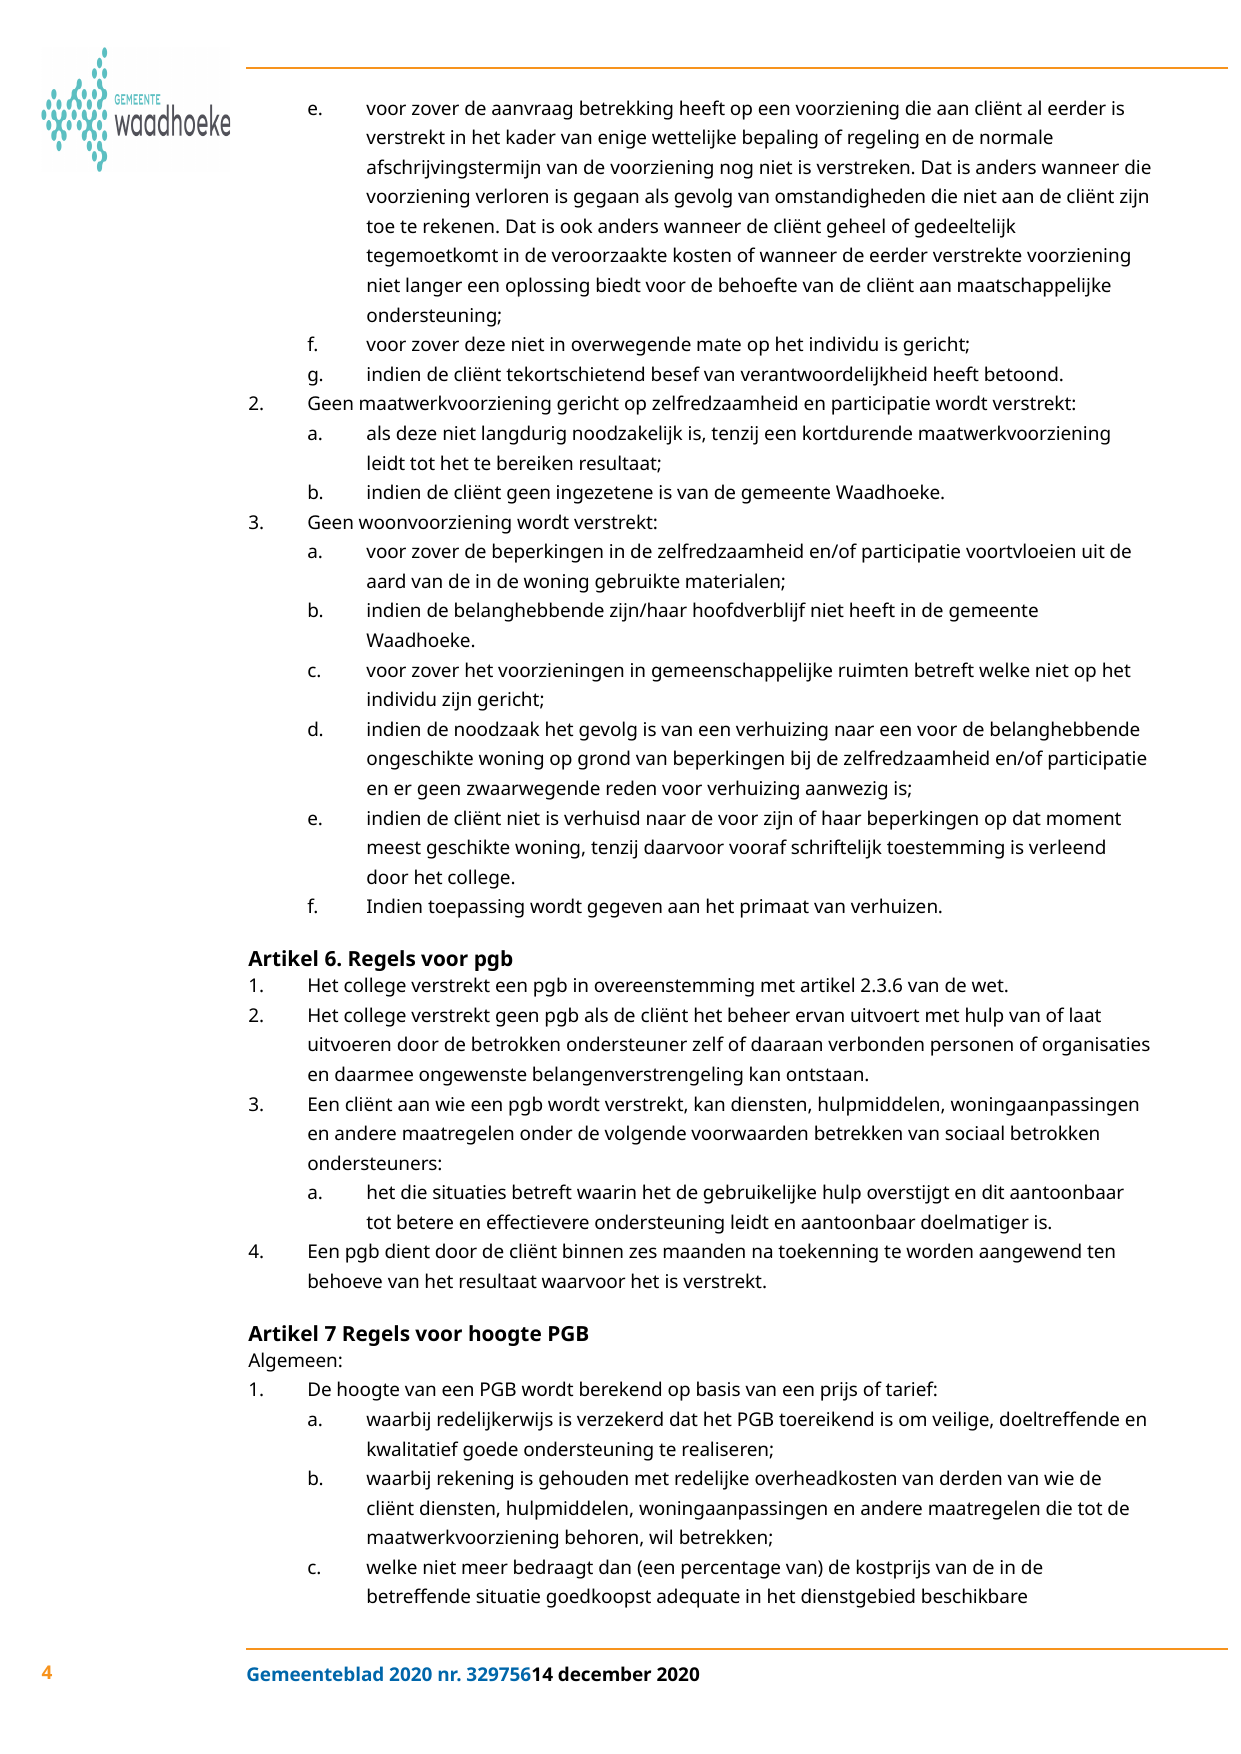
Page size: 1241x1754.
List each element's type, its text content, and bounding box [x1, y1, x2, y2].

list indien de belanghebbende zijn/haar hoofdverblijf niet heeft in de gemeente Waadhoeke. [307, 598, 1152, 653]
list Geen maatwerkvoorziening gericht op zelfredzaamheid en participatie wordt verstrekt: [248, 391, 1152, 416]
list indien de noodzaak het gevolg is van een verhuizing naar een voor de belanghebbende ongeschikte woning op grond van beperkingen bij de zelfredzaamheid en/of participatie en er geen zwaarwegende reden voor verhuizing aanwezig is; [307, 716, 1152, 801]
list welke niet meer bedraagt dan (een percentage van) de kostprijs van de in de betreffende situatie goedkoopst adequate in het dienstgebied beschikbare [307, 1554, 1152, 1609]
list Het college verstrekt een pgb in overeenstemming met artikel 2.3.6 van de wet. [248, 972, 1152, 998]
list indien de cliënt niet is verhuisd naar de voor zijn of haar beperkingen op dat moment meest geschikte woning, tenzij daarvoor vooraf schriftelijk toestemming is verleend door het college. [307, 805, 1152, 890]
list Het college verstrekt geen pgb als de cliënt het beheer ervan uitvoert met hulp van of laat uitvoeren door de betrokken ondersteuner zelf of daaraan verbonden personen of organisaties en daarmee ongewenste belangenverstrengeling kan ontstaan. [248, 1002, 1152, 1087]
list waarbij rekening is gehouden met redelijke overheadkosten van derden van wie de cliënt diensten, hulpmiddelen, woningaanpassingen en andere maatregelen die tot de maatwerkvoorziening behoren, wil betrekken; [307, 1465, 1152, 1550]
list het die situaties betreft waarin het de gebruikelijke hulp overstijgt en dit aantoonbaar tot betere en effectievere ondersteuning leidt en aantoonbaar doelmatiger is. [307, 1179, 1152, 1235]
picture [41, 47, 231, 172]
text Algemeen: [248, 1347, 1152, 1373]
list indien de cliënt geen ingezetene is van de gemeente Waadhoeke. [307, 479, 1152, 505]
list indien de cliënt tekortschietend besef van verantwoordelijkheid heeft betoond. [307, 361, 1152, 387]
text Artikel 6. Regels voor pgb [248, 944, 1152, 972]
list voor zover deze niet in overwegende mate op het individu is gericht; [307, 331, 1152, 357]
list Indien toepassing wordt gegeven aan het primaat van verhuizen. [307, 893, 1152, 919]
list Geen woonvoorziening wordt verstrekt: [248, 509, 1152, 535]
list waarbij redelijkerwijs is verzekerd dat het PGB toereikend is om veilige, doeltreffende en kwalitatief goede ondersteuning te realiseren; [307, 1406, 1152, 1462]
text Artikel 7 Regels voor hoogte PGB [248, 1319, 1152, 1347]
list voor zover het voorzieningen in gemeenschappelijke ruimten betreft welke niet op het individu zijn gericht; [307, 657, 1152, 712]
list Een pgb dient door de cliënt binnen zes maanden na toekenning te worden aangewend ten behoeve van het resultaat waarvoor het is verstrekt. [248, 1239, 1152, 1294]
list als deze niet langdurig noodzakelijk is, tenzij een kortdurende maatwerkvoorziening leidt tot het te bereiken resultaat; [307, 420, 1152, 476]
list Een cliënt aan wie een pgb wordt verstrekt, kan diensten, hulpmiddelen, woningaanpassingen en andere maatregelen onder de volgende voorwaarden betrekken van sociaal betrokken ondersteuners: [248, 1091, 1152, 1176]
list voor zover de beperkingen in de zelfredzaamheid en/of participatie voortvloeien uit de aard van de in de woning gebruikte materialen; [307, 538, 1152, 594]
list voor zover de aanvraag betrekking heeft op een voorziening die aan cliënt al eerder is verstrekt in het kader van enige wettelijke bepaling of regeling en de normale afschrijvingstermijn van de voorziening nog niet is verstreken. Dat is anders wanneer die voorziening verloren is gegaan als gevolg van omstandigheden die niet aan de cliënt zijn toe te rekenen. Dat is ook anders wanneer de cliënt geheel of gedeeltelijk tegemoetkomt in de veroorzaakte kosten of wanneer de eerder verstrekte voorziening niet langer een oplossing biedt voor de behoefte van de cliënt aan maatschappelijke ondersteuning; [307, 95, 1152, 328]
list De hoogte van een PGB wordt berekend op basis van een prijs of tarief: [248, 1377, 1152, 1402]
